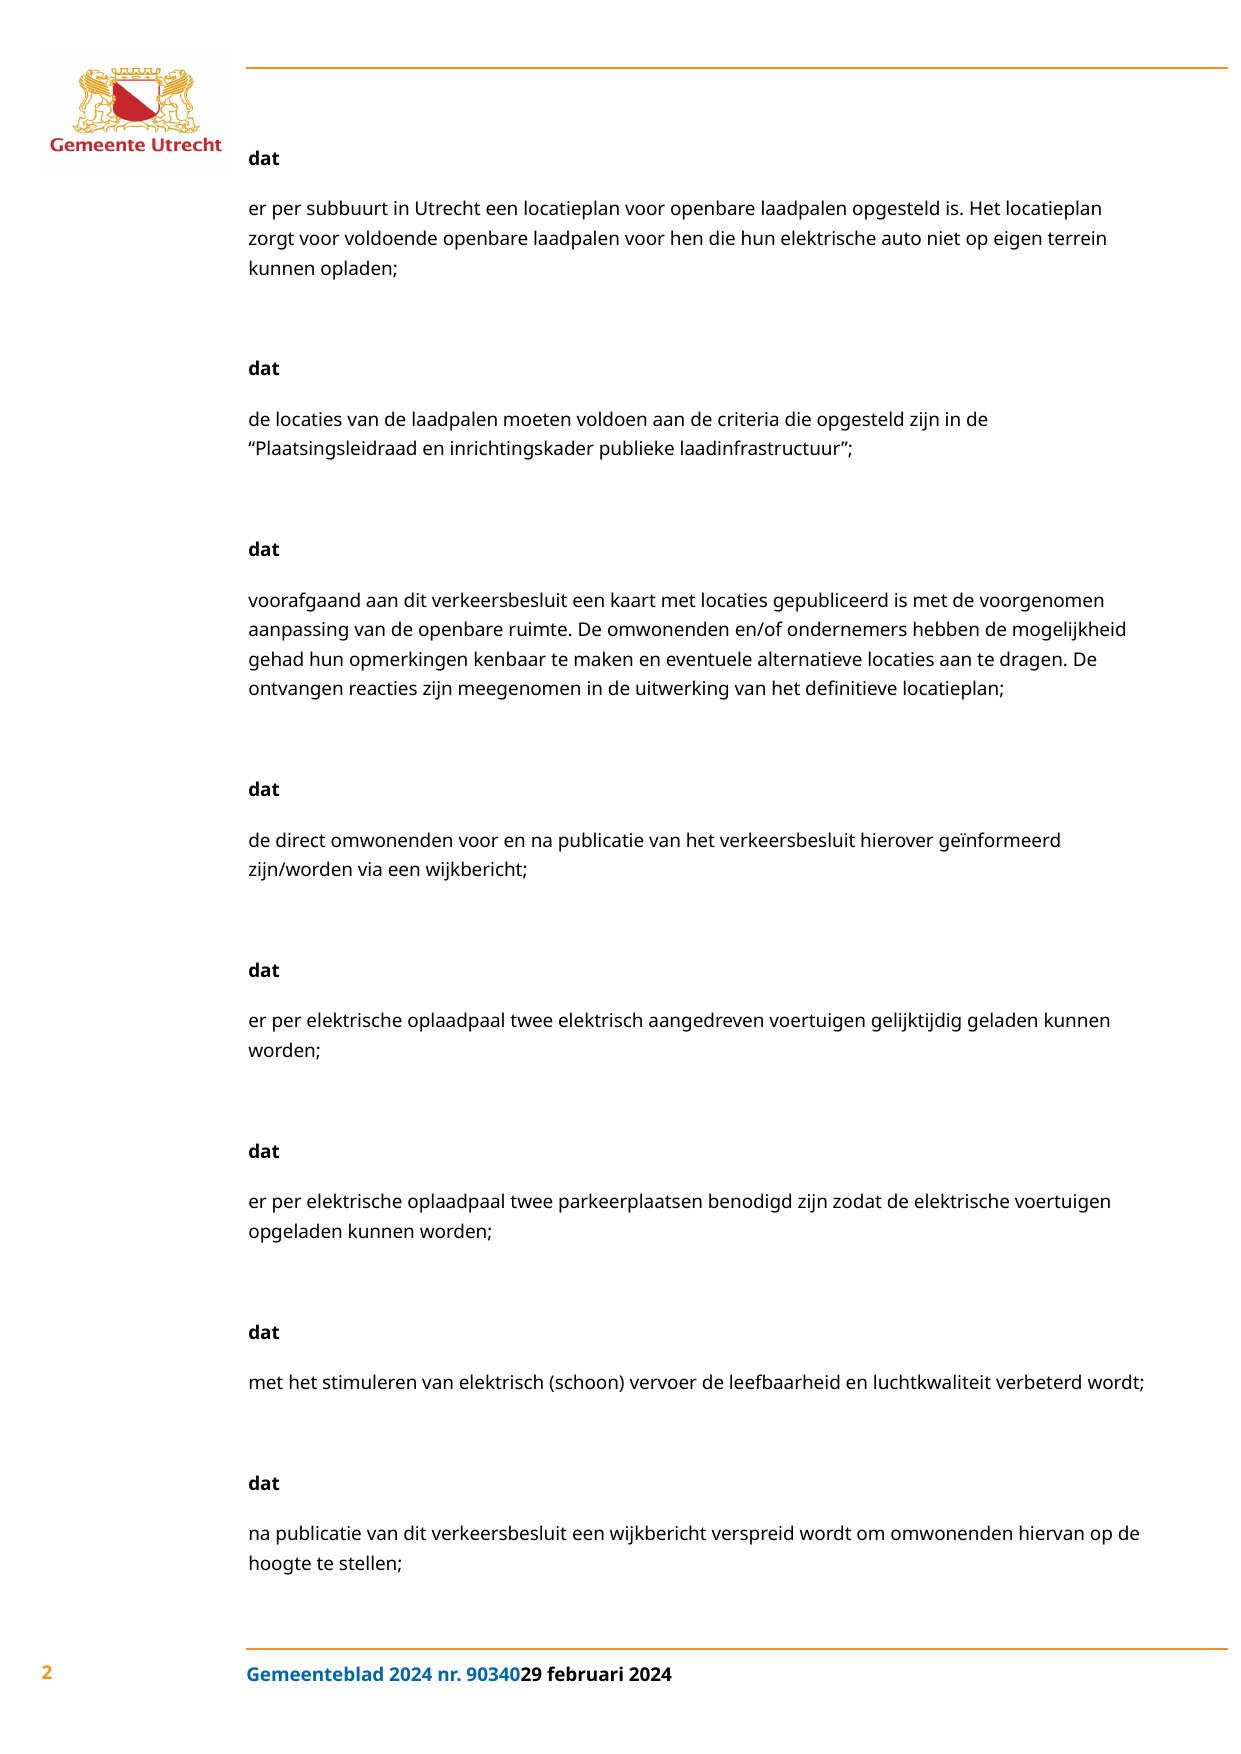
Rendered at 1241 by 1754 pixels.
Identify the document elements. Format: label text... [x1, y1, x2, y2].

text voorafgaand aan dit verkeersbesluit een kaart met locaties gepubliceerd is met de voorgenomen aanpassing van de openbare ruimte. De omwonenden en/of ondernemers hebben de mogelijkheid gehad hun opmerkingen kenbaar te maken en eventuele alternatieve locaties aan te dragen. De ontvangen reacties zijn meegenomen in de uitwerking van het definitieve locatieplan; [248, 587, 1152, 701]
picture [41, 47, 231, 172]
text er per elektrische oplaadpaal twee elektrisch aangedreven voertuigen gelijktijdig geladen kunnen worden; [248, 1008, 1152, 1063]
text dat [248, 1138, 1152, 1164]
text dat [248, 536, 1152, 562]
text dat [248, 356, 1152, 381]
text dat [248, 1319, 1152, 1345]
text dat [248, 957, 1152, 983]
text na publicatie van dit verkeersbesluit een wijkbericht verspreid wordt om omwonenden hiervan op de hoogte te stellen; [248, 1521, 1152, 1576]
text er per subbuurt in Utrecht een locatieplan voor openbare laadpalen opgesteld is. Het locatieplan zorgt voor voldoende openbare laadpalen voor hen die hun elektrische auto niet op eigen terrein kunnen opladen; [248, 196, 1152, 281]
text dat [248, 145, 1152, 171]
text dat [248, 1470, 1152, 1496]
text de direct omwonenden voor en na publicatie van het verkeersbesluit hierover geïnformeerd zijn/worden via een wijkbericht; [248, 827, 1152, 882]
text met het stimuleren van elektrisch (schoon) vervoer de leefbaarheid en luchtkwaliteit verbeterd wordt; [248, 1369, 1152, 1395]
text dat [248, 776, 1152, 802]
text er per elektrische oplaadpaal twee parkeerplaatsen benodigd zijn zodat de elektrische voertuigen opgeladen kunnen worden; [248, 1188, 1152, 1244]
text de locaties van de laadpalen moeten voldoen aan de criteria die opgesteld zijn in de “Plaatsingsleidraad en inrichtingskader publieke laadinfrastructuur”; [248, 406, 1152, 461]
